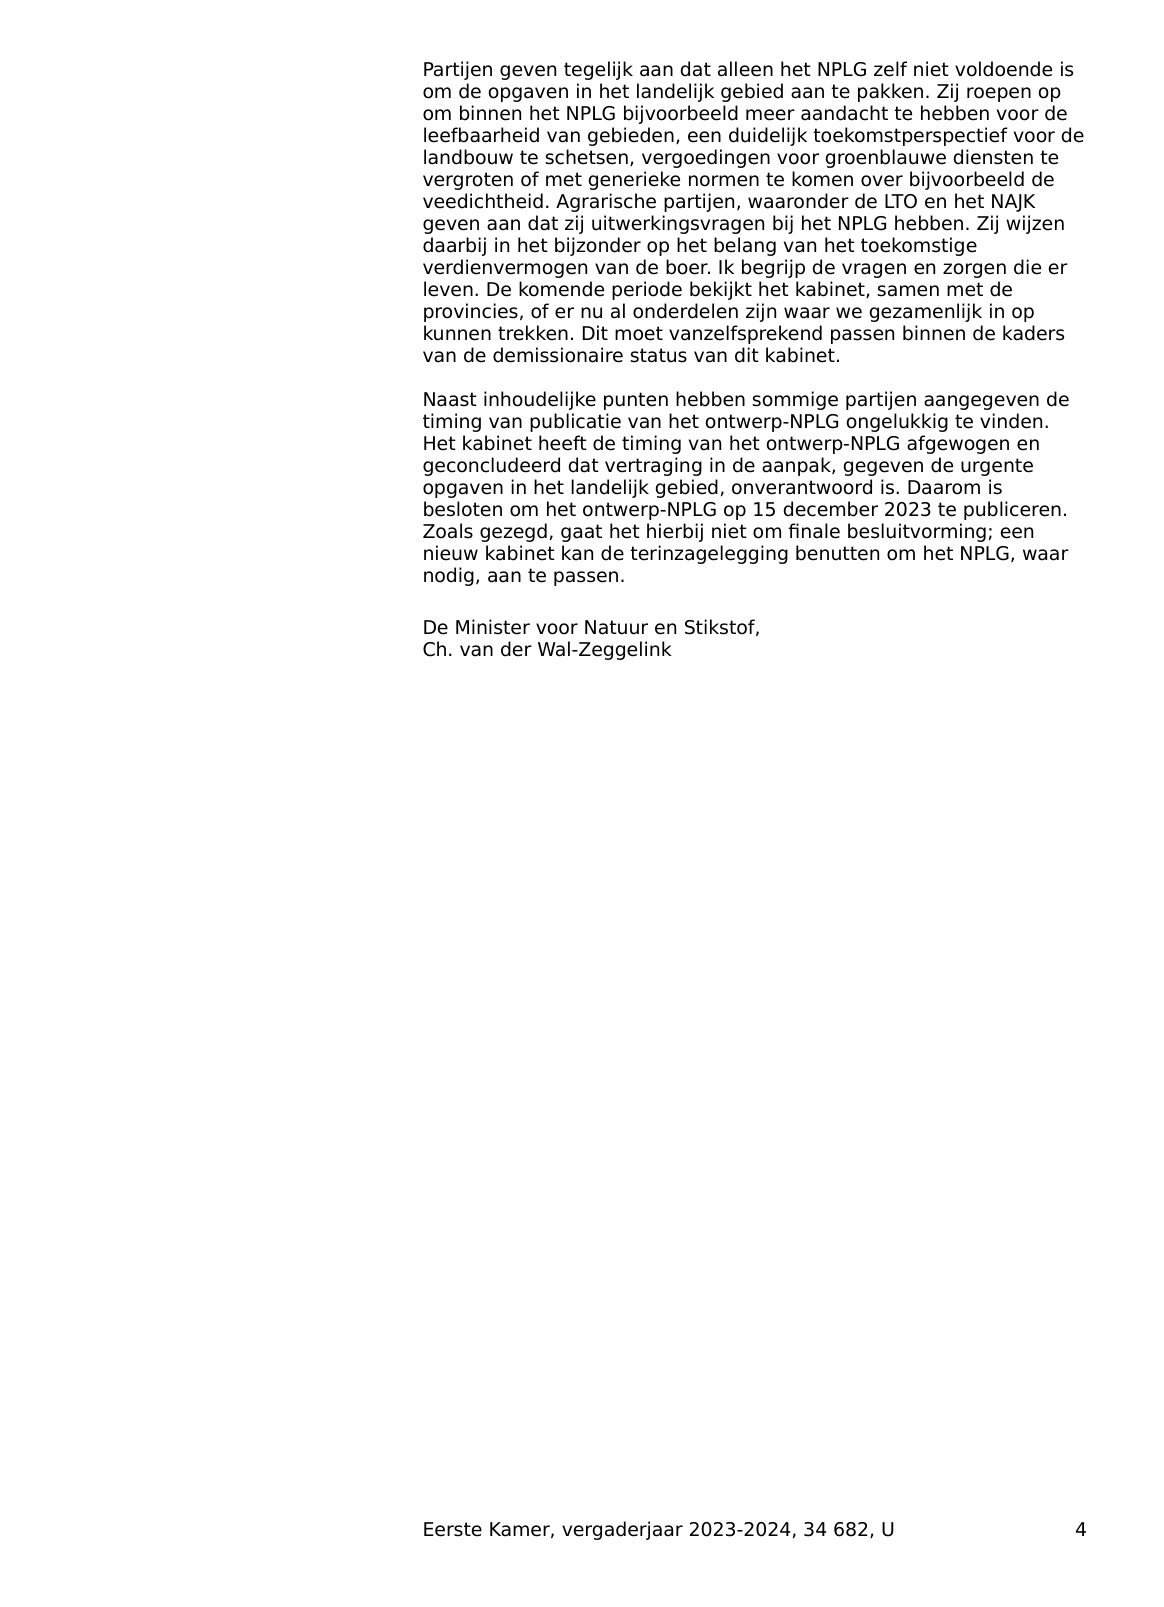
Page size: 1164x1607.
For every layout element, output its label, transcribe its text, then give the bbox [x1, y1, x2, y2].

text Partijen geven tegelijk aan dat alleen het NPLG zelf niet voldoende is om de opgaven in het landelijk gebied aan te pakken. Zij roepen op om binnen het NPLG bijvoorbeeld meer aandacht te hebben voor de leefbaarheid van gebieden, een duidelijk toekomstperspectief voor de landbouw te schetsen, vergoedingen voor groenblauwe diensten te vergroten of met generieke normen te komen over bijvoorbeeld de veedichtheid. Agrarische partijen, waaronder de LTO en het NAJK geven aan dat zij uitwerkingsvragen bij het NPLG hebben. Zij wijzen daarbij in het bijzonder op het belang van het toekomstige verdienvermogen van de boer. Ik begrijp de vragen en zorgen die er leven. De komende periode bekijkt het kabinet, samen met de provincies, of er nu al onderdelen zijn waar we gezamenlijk in op kunnen trekken. Dit moet vanzelfsprekend passen binnen de kaders van de demissionaire status van dit kabinet. [422, 59, 1087, 367]
text De Minister voor Natuur en Stikstof, Ch. van der Wal-Zeggelink [422, 617, 1087, 661]
text Naast inhoudelijke punten hebben sommige partijen aangegeven de timing van publicatie van het ontwerp-NPLG ongelukkig te vinden. Het kabinet heeft de timing van het ontwerp-NPLG afgewogen en geconcludeerd dat vertraging in de aanpak, gegeven de urgente opgaven in het landelijk gebied, onverantwoord is. Daarom is besloten om het ontwerp-NPLG op 15 december 2023 te publiceren. Zoals gezegd, gaat het hierbij niet om finale besluitvorming; een nieuw kabinet kan de terinzagelegging benutten om het NPLG, waar nodig, aan te passen. [422, 389, 1087, 587]
